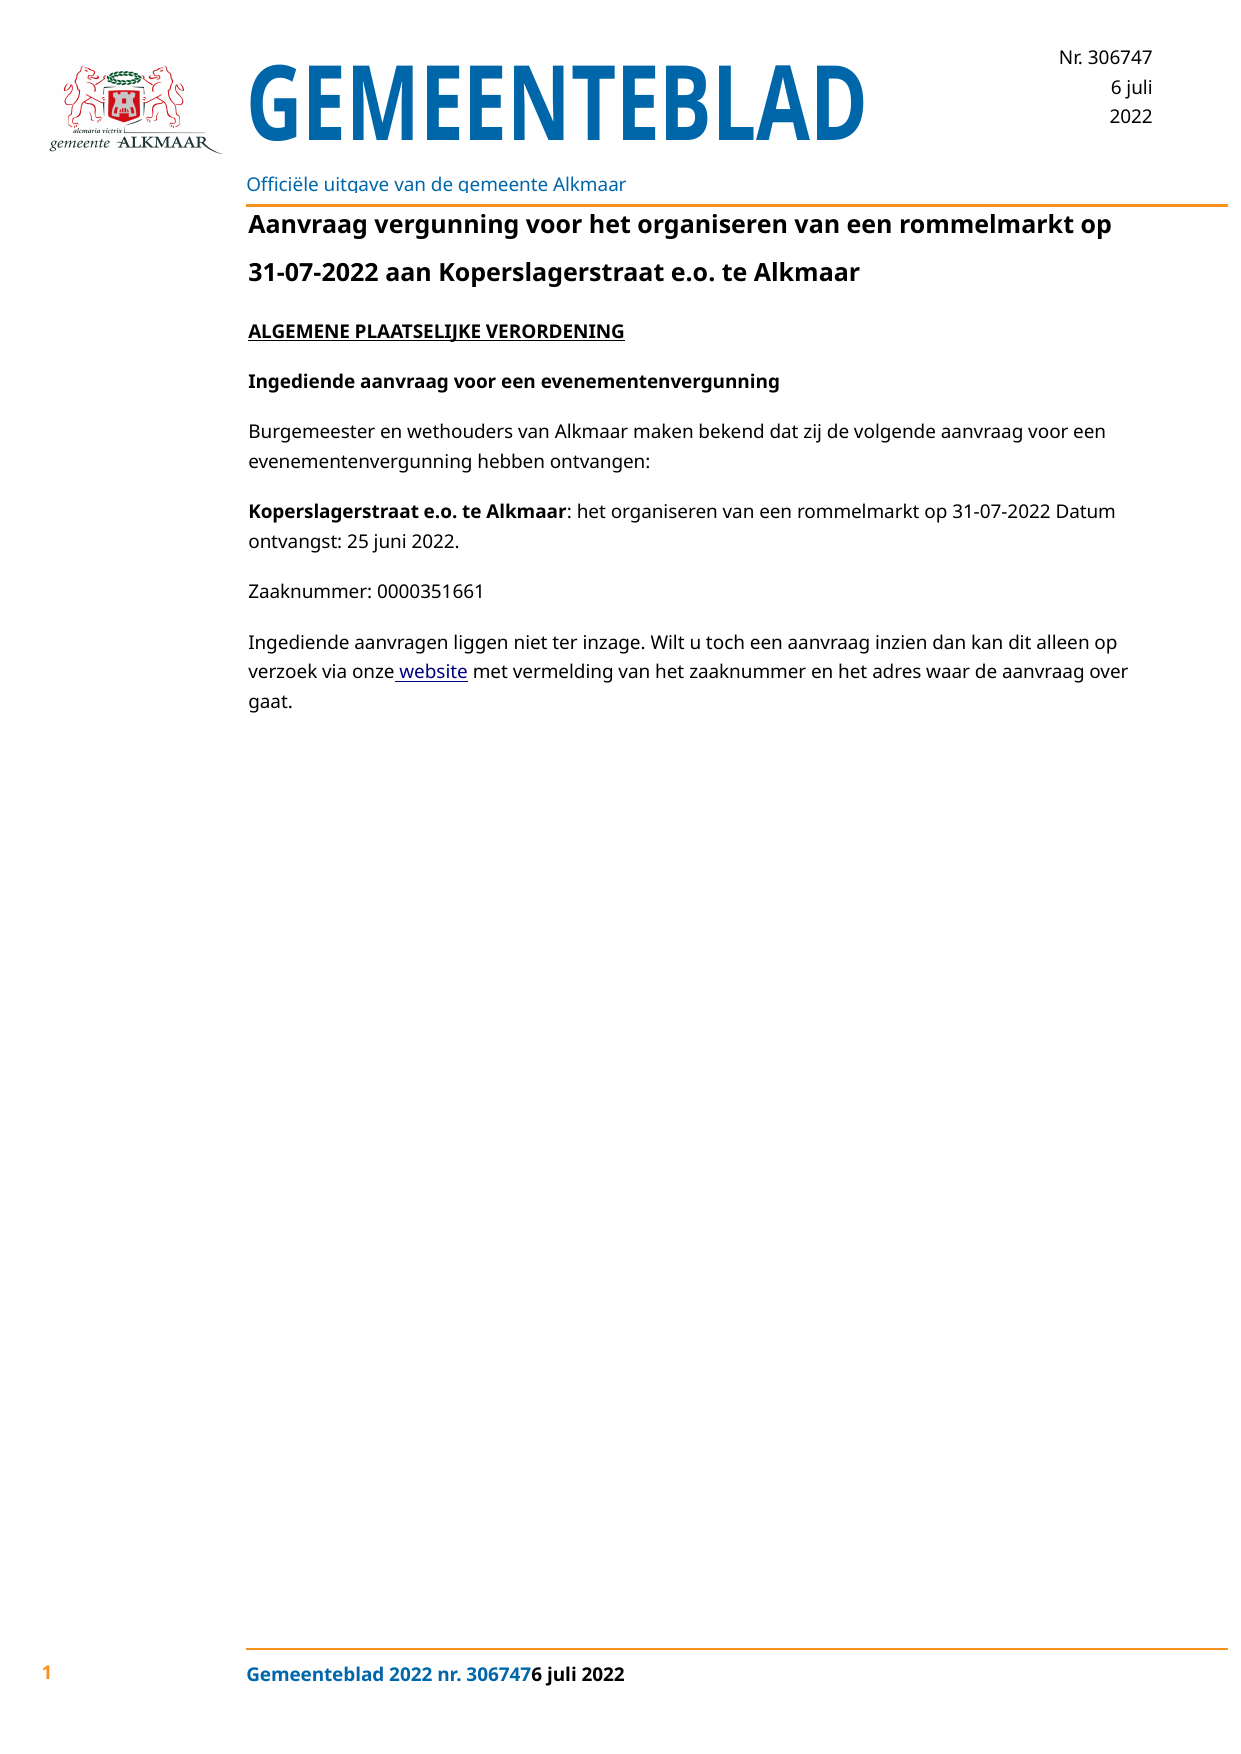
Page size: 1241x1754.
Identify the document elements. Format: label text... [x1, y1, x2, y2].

text Aanvraag vergunning voor het organiseren van een rommelmarkt op 31-07-2022 aan Koperslagerstraat e.o. te Alkmaar [248, 207, 1152, 288]
text ALGEMENE PLAATSELIJKE VERORDENING [248, 318, 1152, 344]
picture [41, 47, 231, 172]
text Ingediende aanvraag voor een evenementenvergunning [248, 368, 1152, 394]
text Zaaknummer: 0000351661 [248, 579, 1152, 604]
text Burgemeester en wethouders van Alkmaar maken bekend dat zij de volgende aanvraag voor een evenementenvergunning hebben ontvangen: [248, 419, 1152, 474]
text Koperslagerstraat e.o. te Alkmaar: het organiseren van een rommelmarkt op 31-07-2022 Datum ontvangst: 25 juni 2022. [248, 499, 1152, 554]
text Ingediende aanvragen liggen niet ter inzage. Wilt u toch een aanvraag inzien dan kan dit alleen op verzoek via onze website met vermelding van het zaaknummer en het adres waar de aanvraag over gaat. [248, 629, 1152, 714]
